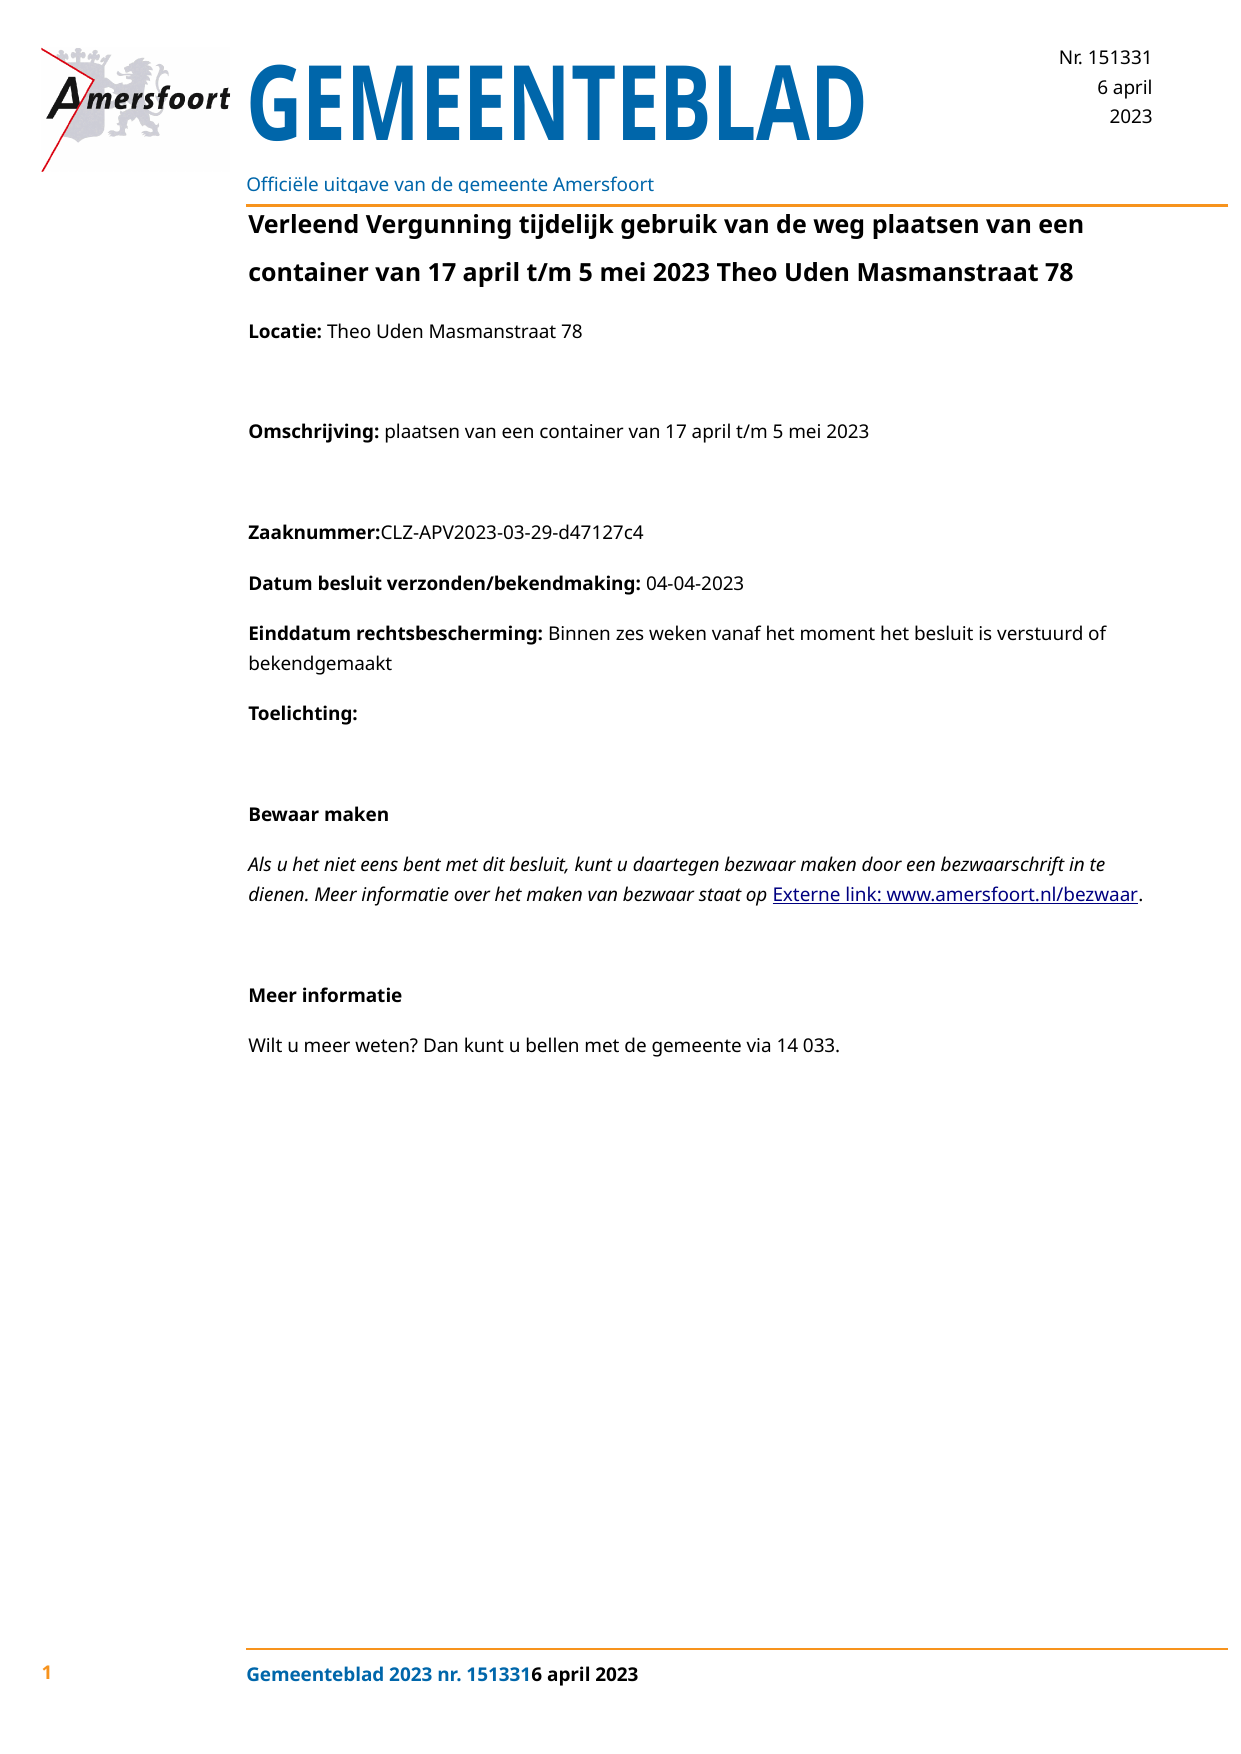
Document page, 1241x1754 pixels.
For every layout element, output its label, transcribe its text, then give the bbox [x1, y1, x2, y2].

text Einddatum rechtsbescherming: Binnen zes weken vanaf het moment het besluit is verstuurd of bekendgemaakt [248, 620, 1152, 676]
text Omschrijving: plaatsen van een container van 17 april t/m 5 mei 2023 [248, 419, 1152, 444]
text Bewaar maken [248, 801, 1152, 827]
text Meer informatie [248, 982, 1152, 1008]
text Locatie: Theo Uden Masmanstraat 78 [248, 318, 1152, 344]
text Toelichting: [248, 700, 1152, 726]
text Zaaknummer:CLZ-APV2023-03-29-d47127c4 [248, 519, 1152, 545]
text Verleend Vergunning tijdelijk gebruik van de weg plaatsen van een container van 17 april t/m 5 mei 2023 Theo Uden Masmanstraat 78 [248, 207, 1152, 288]
text Wilt u meer weten? Dan kunt u bellen met de gemeente via 14 033. [248, 1032, 1152, 1058]
text Als u het niet eens bent met dit besluit, kunt u daartegen bezwaar maken door een bezwaarschrift in te dienen. Meer informatie over het maken van bezwaar staat op Externe link: www.amersfoort.nl/bezwaar. [248, 852, 1152, 907]
text Datum besluit verzonden/bekendmaking: 04-04-2023 [248, 570, 1152, 596]
picture [41, 47, 231, 172]
